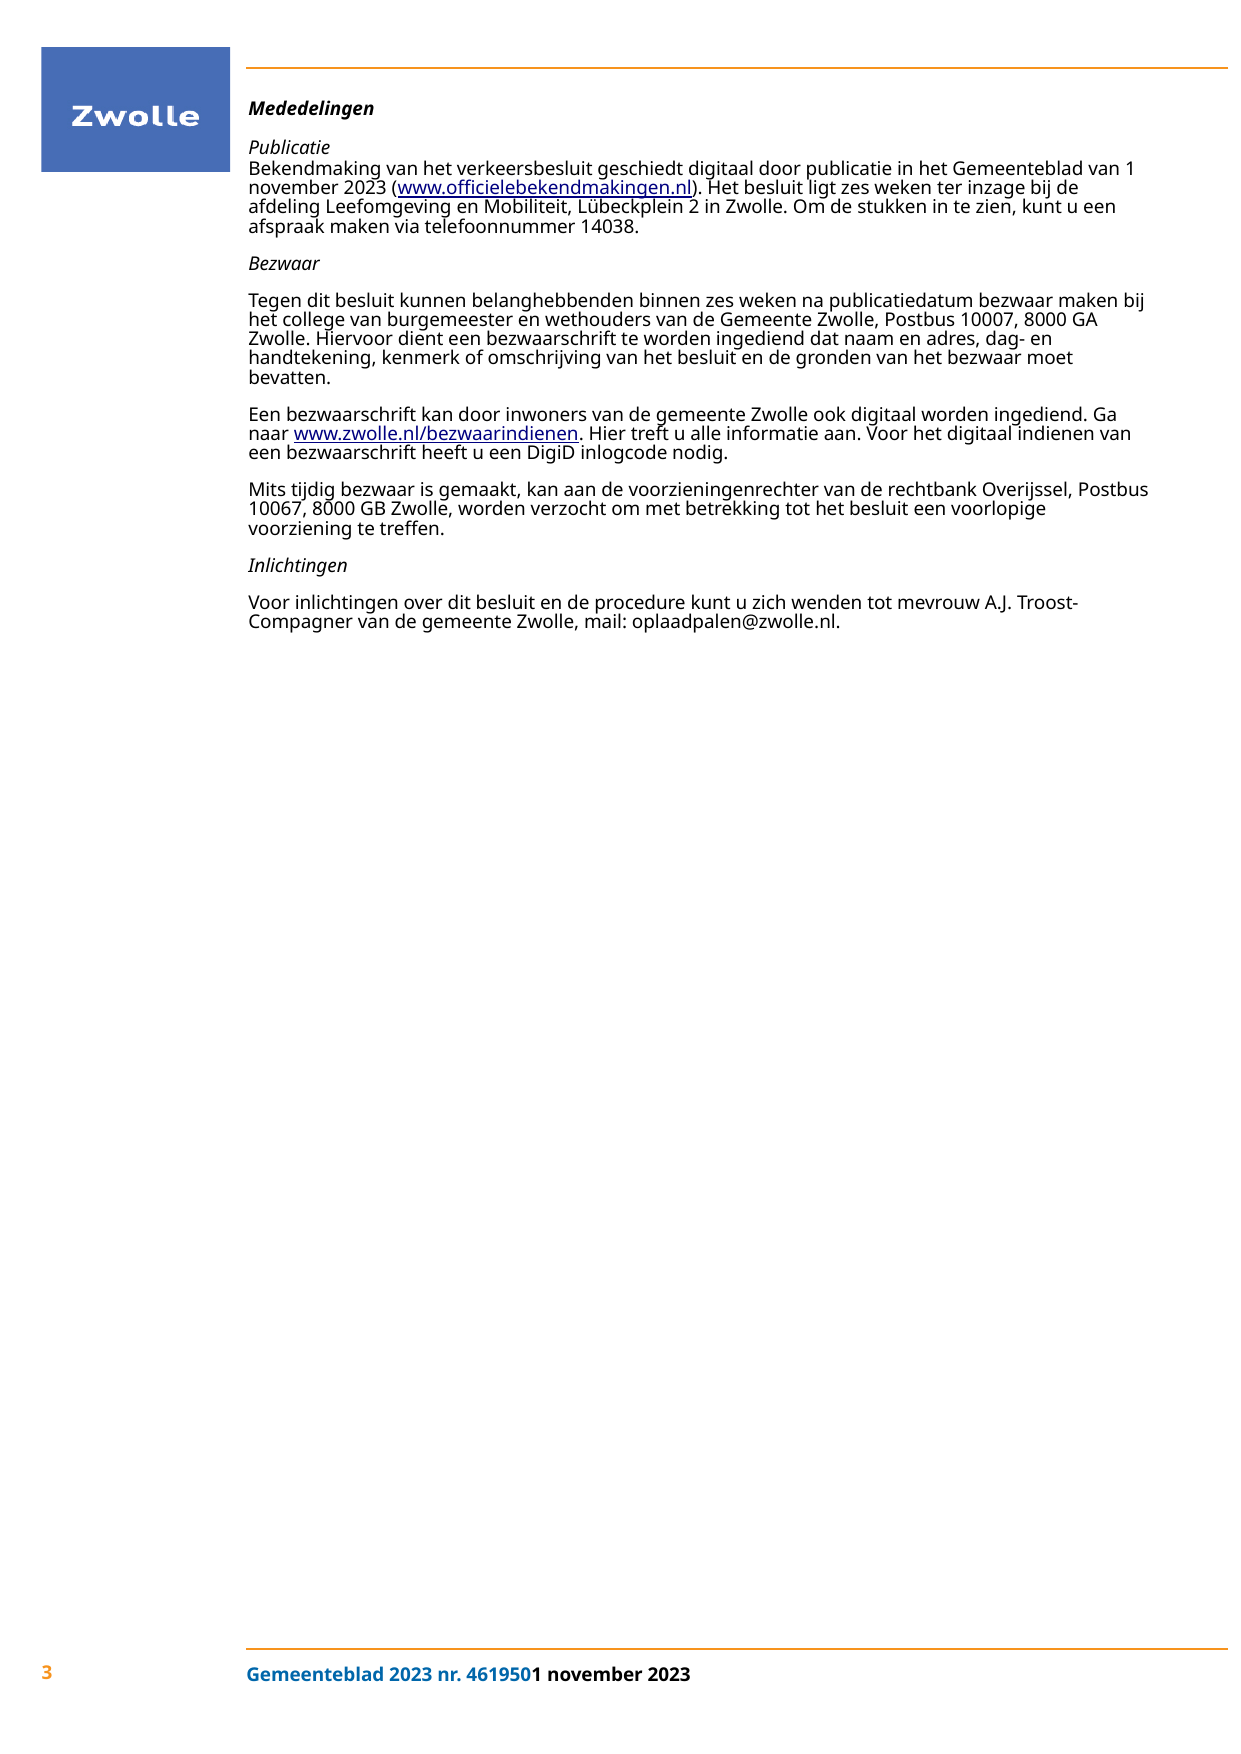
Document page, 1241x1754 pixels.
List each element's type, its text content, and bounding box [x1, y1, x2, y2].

text Bezwaar [248, 254, 1152, 274]
text Bekendmaking van het verkeersbesluit geschiedt digitaal door publicatie in het Gemeenteblad van 1 november 2023 (www.officielebekendmakingen.nl). Het besluit ligt zes weken ter inzage bij de afdeling Leefomgeving en Mobiliteit, Lübeckplein 2 in Zwolle. Om de stukken in te zien, kunt u een afspraak maken via telefoonnummer 14038. [248, 160, 1152, 237]
text Inlichtingen [248, 557, 1152, 576]
text Publicatie [248, 134, 1152, 160]
text Mededelingen [248, 95, 1152, 121]
text Tegen dit besluit kunnen belanghebbenden binnen zes weken na publicatiedatum bezwaar maken bij het college van burgemeester en wethouders van de Gemeente Zwolle, Postbus 10007, 8000 GA Zwolle. Hiervoor dient een bezwaarschrift te worden ingediend dat naam en adres, dag- en handtekening, kenmerk of omschrijving van het besluit en de gronden van het bezwaar moet bevatten. [248, 292, 1152, 388]
text Een bezwaarschrift kan door inwoners van de gemeente Zwolle ook digitaal worden ingediend. Ga naar www.zwolle.nl/bezwaarindienen. Hier treft u alle informatie aan. Voor het digitaal indienen van een bezwaarschrift heeft u een DigiD inlogcode nodig. [248, 406, 1152, 463]
text Voor inlichtingen over dit besluit en de procedure kunt u zich wenden tot mevrouw A.J. Troost-Compagner van de gemeente Zwolle, mail: oplaadpalen@zwolle.nl. [248, 594, 1152, 632]
picture [41, 47, 231, 172]
text Mits tijdig bezwaar is gemaakt, kan aan de voorzieningenrechter van de rechtbank Overijssel, Postbus 10067, 8000 GB Zwolle, worden verzocht om met betrekking tot het besluit een voorlopige voorziening te treffen. [248, 481, 1152, 539]
